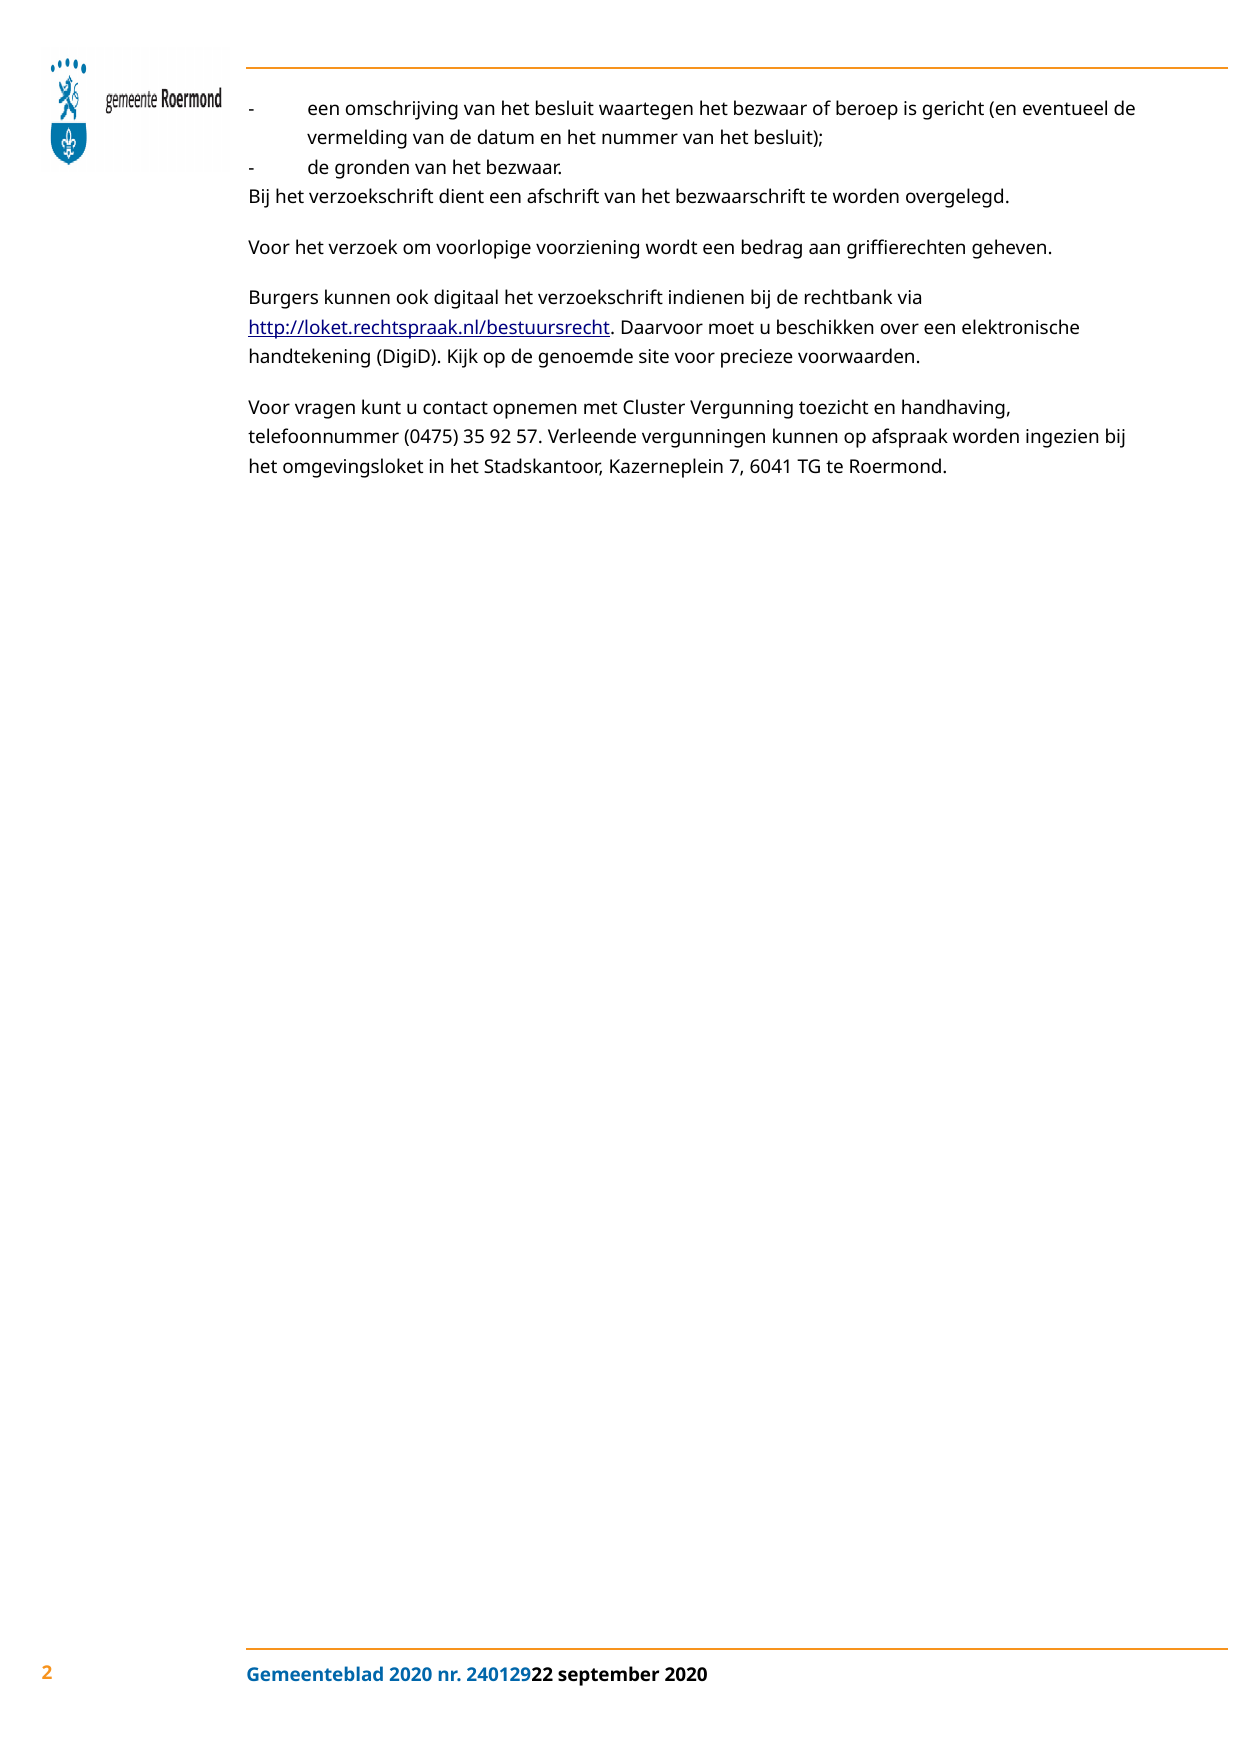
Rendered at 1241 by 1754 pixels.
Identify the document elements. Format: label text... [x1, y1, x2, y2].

list de gronden van het bezwaar. [248, 154, 1152, 180]
list een omschrijving van het besluit waartegen het bezwaar of beroep is gericht (en eventueel de vermelding van de datum en het nummer van het besluit); [248, 95, 1152, 150]
text Burgers kunnen ook digitaal het verzoekschrift indienen bij de rechtbank via http://loket.rechtspraak.nl/bestuursrecht. Daarvoor moet u beschikken over een elektronische handtekening (DigiD). Kijk op de genoemde site voor precieze voorwaarden. [248, 284, 1152, 369]
text Voor vragen kunt u contact opnemen met Cluster Vergunning toezicht en handhaving, telefoonnummer (0475) 35 92 57. Verleende vergunningen kunnen op afspraak worden ingezien bij het omgevingsloket in het Stadskantoor, Kazerneplein 7, 6041 TG te Roermond. [248, 394, 1152, 479]
picture [41, 47, 231, 172]
text Bij het verzoekschrift dient een afschrift van het bezwaarschrift te worden overgelegd. [248, 183, 1152, 209]
text Voor het verzoek om voorlopige voorziening wordt een bedrag aan griffierechten geheven. [248, 234, 1152, 260]
